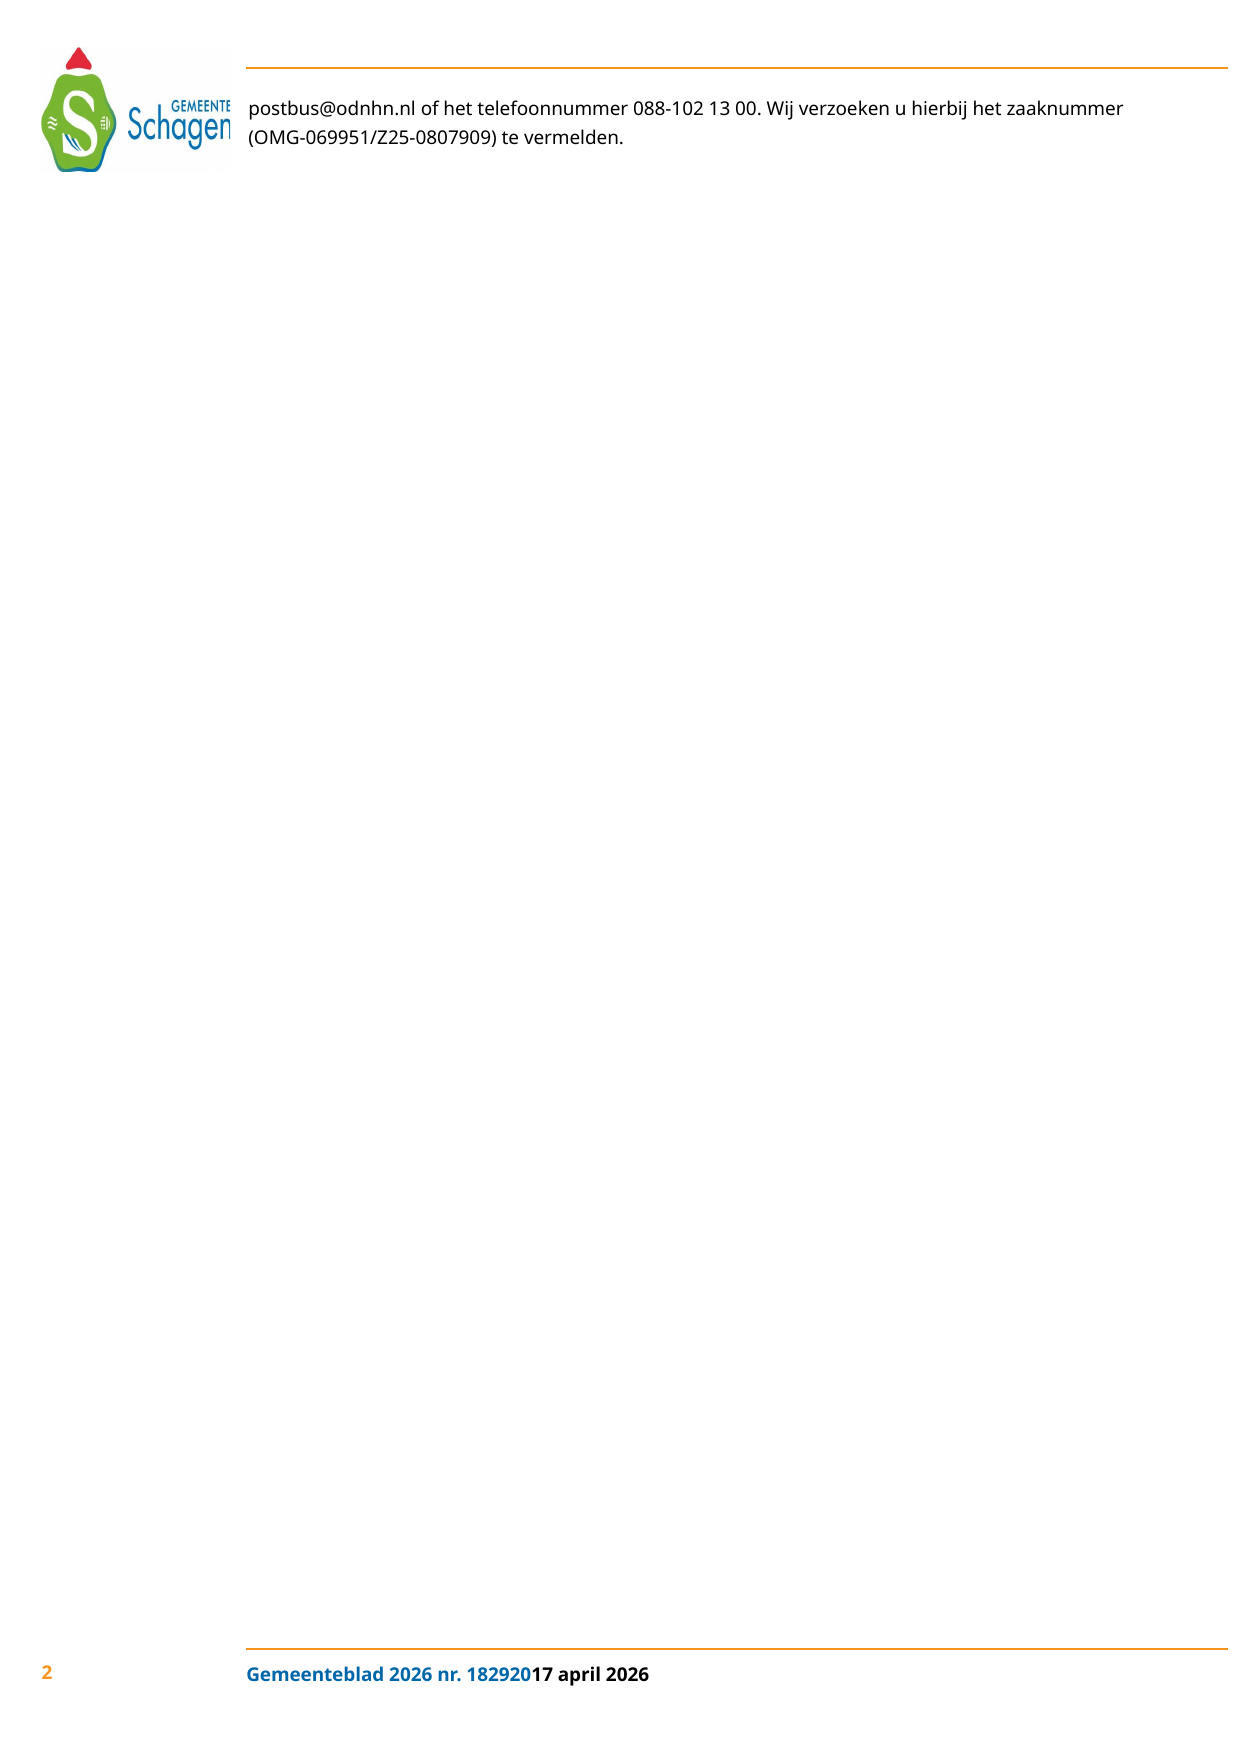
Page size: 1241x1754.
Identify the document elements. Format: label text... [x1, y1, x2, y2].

picture [41, 47, 231, 172]
text postbus@odnhn.nl of het telefoonnummer 088-102 13 00. Wij verzoeken u hierbij het zaaknummer (OMG-069951/Z25-0807909) te vermelden. [248, 95, 1152, 150]
